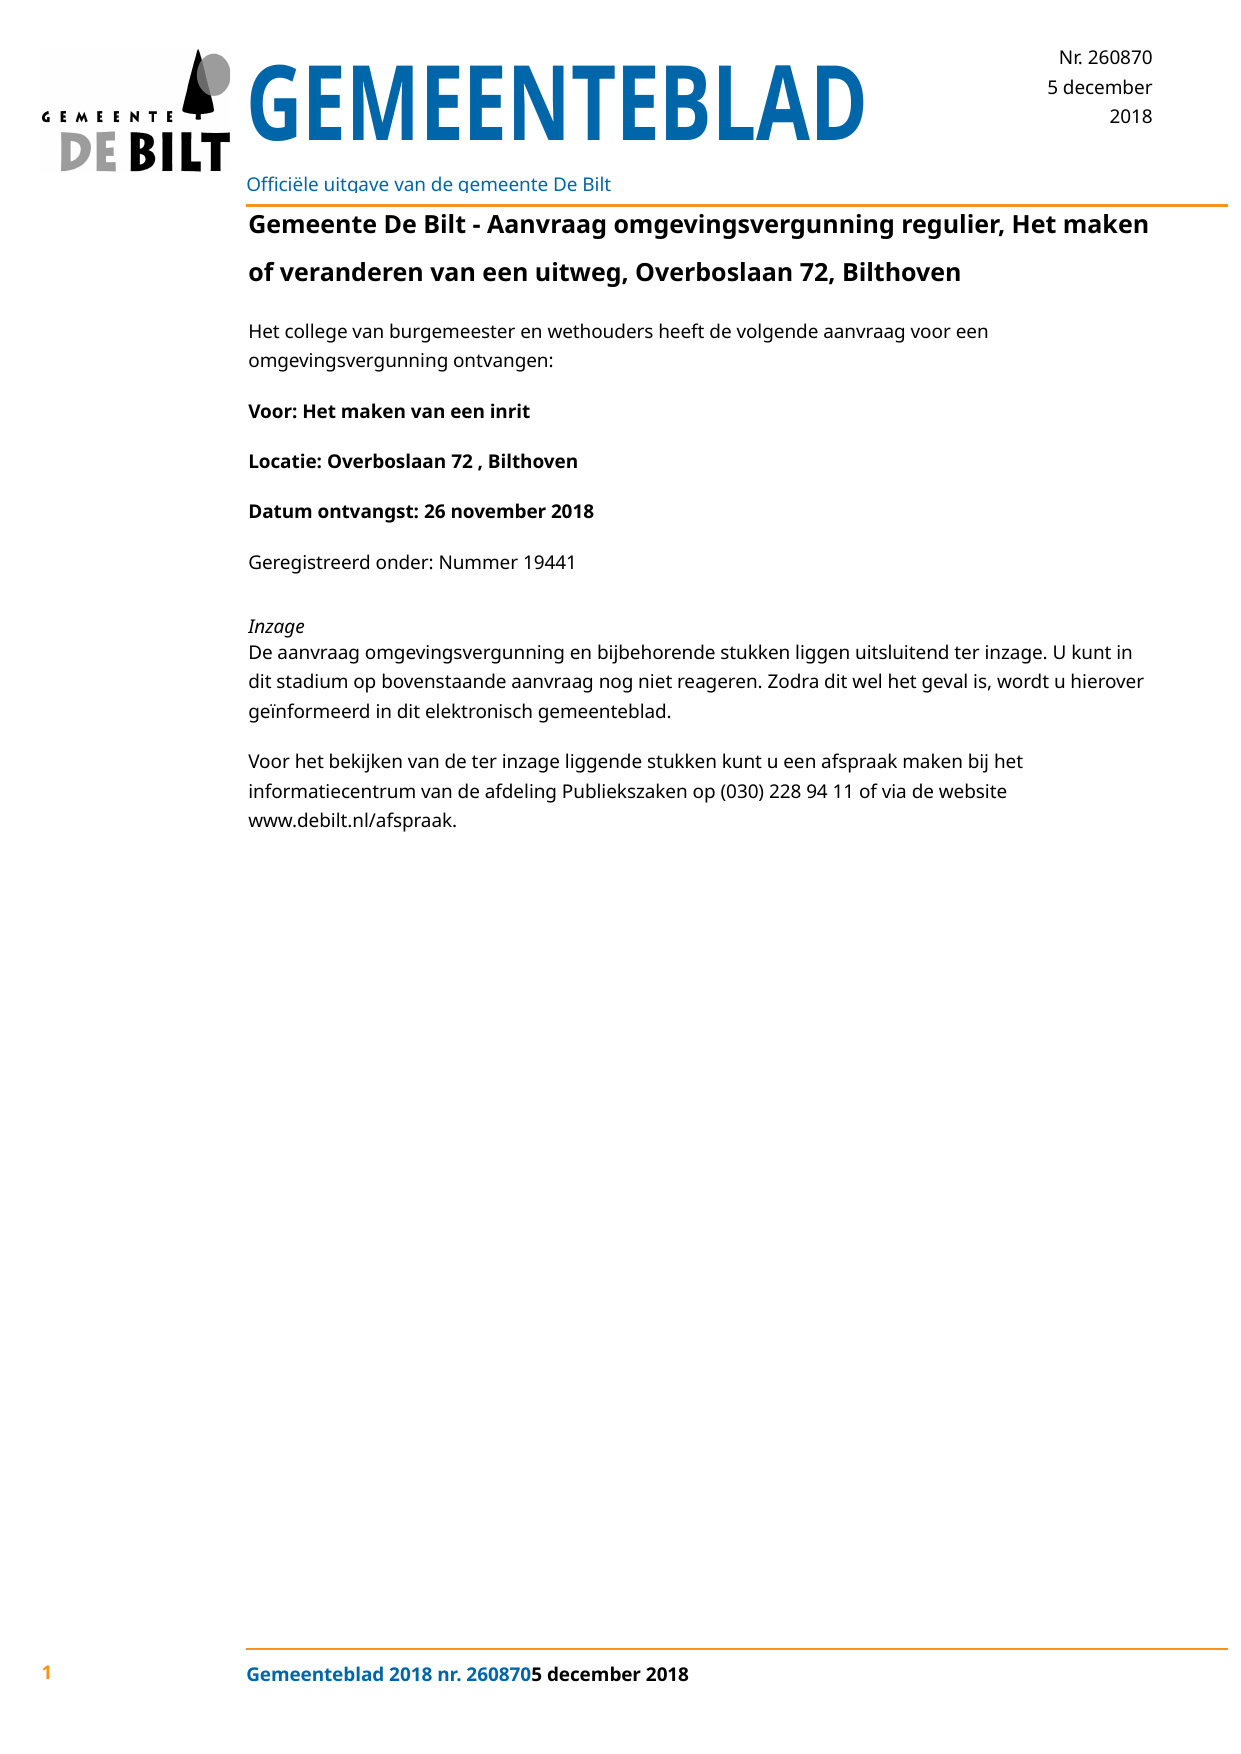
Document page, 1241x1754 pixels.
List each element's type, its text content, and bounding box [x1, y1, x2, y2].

text De aanvraag omgevingsvergunning en bijbehorende stukken liggen uitsluitend ter inzage. U kunt in dit stadium op bovenstaande aanvraag nog niet reageren. Zodra dit wel het geval is, wordt u hierover geïnformeerd in dit elektronisch gemeenteblad. [248, 639, 1152, 724]
text Gemeente De Bilt - Aanvraag omgevingsvergunning regulier, Het maken of veranderen van een uitweg, Overboslaan 72, Bilthoven [248, 207, 1152, 288]
text Voor: Het maken van een inrit [248, 398, 1152, 424]
text Datum ontvangst: 26 november 2018 [248, 499, 1152, 524]
text Geregistreerd onder: Nummer 19441 [248, 549, 1152, 575]
text Het college van burgemeester en wethouders heeft de volgende aanvraag voor een omgevingsvergunning ontvangen: [248, 318, 1152, 373]
text Inzage [248, 613, 1152, 639]
text Locatie: Overboslaan 72 , Bilthoven [248, 448, 1152, 474]
text Voor het bekijken van de ter inzage liggende stukken kunt u een afspraak maken bij het informatiecentrum van de afdeling Publiekszaken op (030) 228 94 11 of via de website www.debilt.nl/afspraak. [248, 748, 1152, 833]
picture [41, 47, 231, 172]
